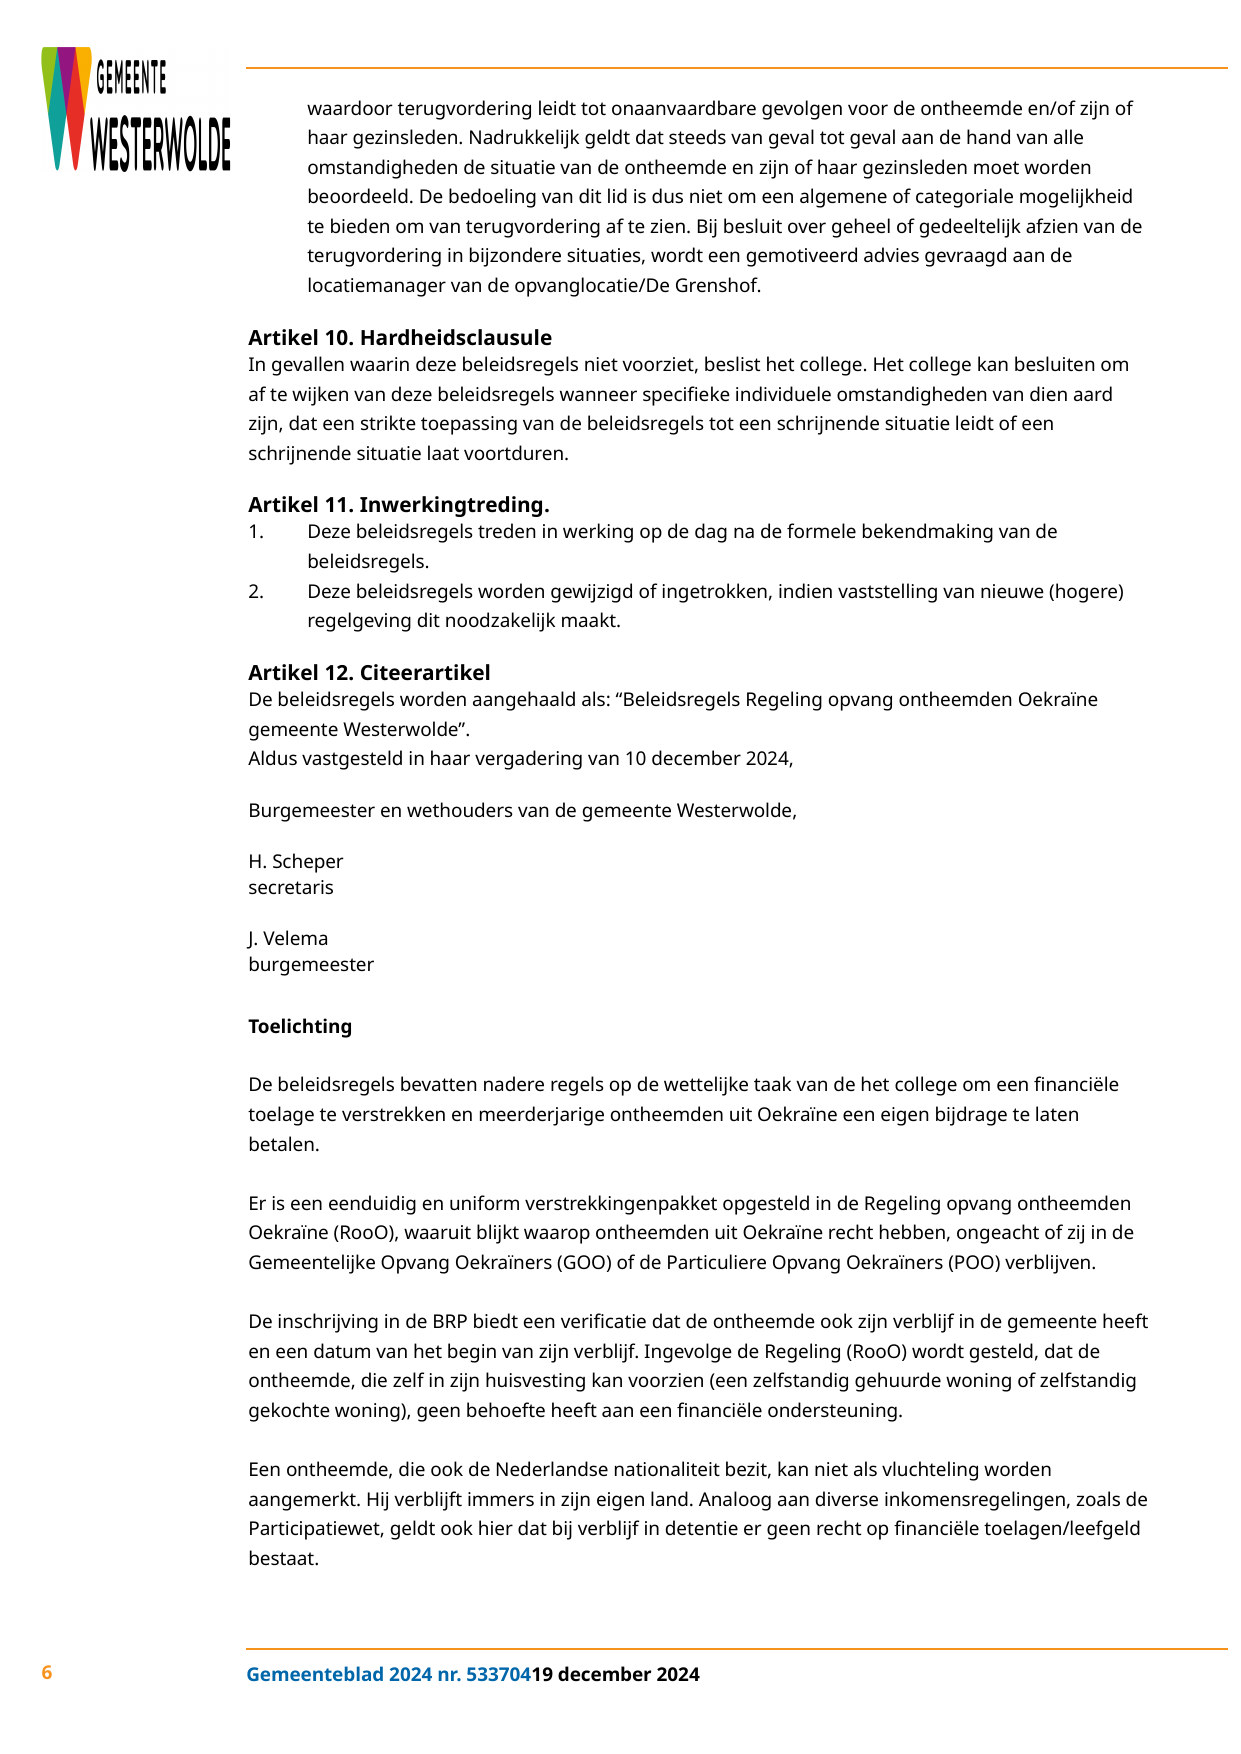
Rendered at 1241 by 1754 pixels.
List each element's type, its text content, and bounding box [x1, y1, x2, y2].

text Burgemeester en wethouders van de gemeente Westerwolde, [248, 797, 1152, 823]
text Artikel 11. Inwerkingtreding. [248, 490, 1152, 519]
text secretaris [248, 874, 1152, 900]
text Toelichting [248, 1003, 1152, 1042]
text Artikel 12. Citeerartikel [248, 658, 1152, 686]
list Deze beleidsregels worden gewijzigd of ingetrokken, indien vaststelling van nieuwe (hogere) regelgeving dit noodzakelijk maakt. [248, 578, 1152, 633]
text J. Velema [248, 926, 1152, 951]
text De beleidsregels bevatten nadere regels op de wettelijke taak van de het college om een financiële toelage te verstrekken en meerderjarige ontheemden uit Oekraïne een eigen bijdrage te laten betalen. [248, 1072, 1152, 1157]
text Er is een eenduidig en uniform verstrekkingenpakket opgesteld in de Regeling opvang ontheemden Oekraïne (RooO), waaruit blijkt waarop ontheemden uit Oekraïne recht hebben, ongeacht of zij in de Gemeentelijke Opvang Oekraïners (GOO) of de Particuliere Opvang Oekraïners (POO) verblijven. [248, 1190, 1152, 1275]
picture [41, 47, 231, 172]
list Deze beleidsregels treden in werking op de dag na de formele bekendmaking van de beleidsregels. [248, 519, 1152, 574]
list waardoor terugvordering leidt tot onaanvaardbare gevolgen voor de ontheemde en/of zijn of haar gezinsleden. Nadrukkelijk geldt dat steeds van geval tot geval aan de hand van alle omstandigheden de situatie van de ontheemde en zijn of haar gezinsleden moet worden beoordeeld. De bedoeling van dit lid is dus niet om een algemene of categoriale mogelijkheid te bieden om van terugvordering af te zien. Bij besluit over geheel of gedeeltelijk afzien van de terugvordering in bijzondere situaties, wordt een gemotiveerd advies gevraagd aan de locatiemanager van de opvanglocatie/De Grenshof. [248, 95, 1152, 298]
text Een ontheemde, die ook de Nederlandse nationaliteit bezit, kan niet als vluchteling worden aangemerkt. Hij verblijft immers in zijn eigen land. Analoog aan diverse inkomensregelingen, zoals de Participatiewet, geldt ook hier dat bij verblijf in detentie er geen recht op financiële toelagen/leefgeld bestaat. [248, 1456, 1152, 1571]
text De beleidsregels worden aangehaald als: “Beleidsregels Regeling opvang ontheemden Oekraïne gemeente Westerwolde”. [248, 686, 1152, 742]
text De inschrijving in de BRP biedt een verificatie dat de ontheemde ook zijn verblijf in de gemeente heeft en een datum van het begin van zijn verblijf. Ingevolge de Regeling (RooO) wordt gesteld, dat de ontheemde, die zelf in zijn huisvesting kan voorzien (een zelfstandig gehuurde woning of zelfstandig gekochte woning), geen behoefte heeft aan een financiële ondersteuning. [248, 1308, 1152, 1423]
text In gevallen waarin deze beleidsregels niet voorziet, beslist het college. Het college kan besluiten om af te wijken van deze beleidsregels wanneer specifieke individuele omstandigheden van dien aard zijn, dat een strikte toepassing van de beleidsregels tot een schrijnende situatie leidt of een schrijnende situatie laat voortduren. [248, 351, 1152, 466]
text Artikel 10. Hardheidsclausule [248, 323, 1152, 351]
text H. Scheper [248, 848, 1152, 874]
text Aldus vastgesteld in haar vergadering van 10 december 2024, [248, 746, 1152, 771]
text burgemeester [248, 951, 1152, 977]
